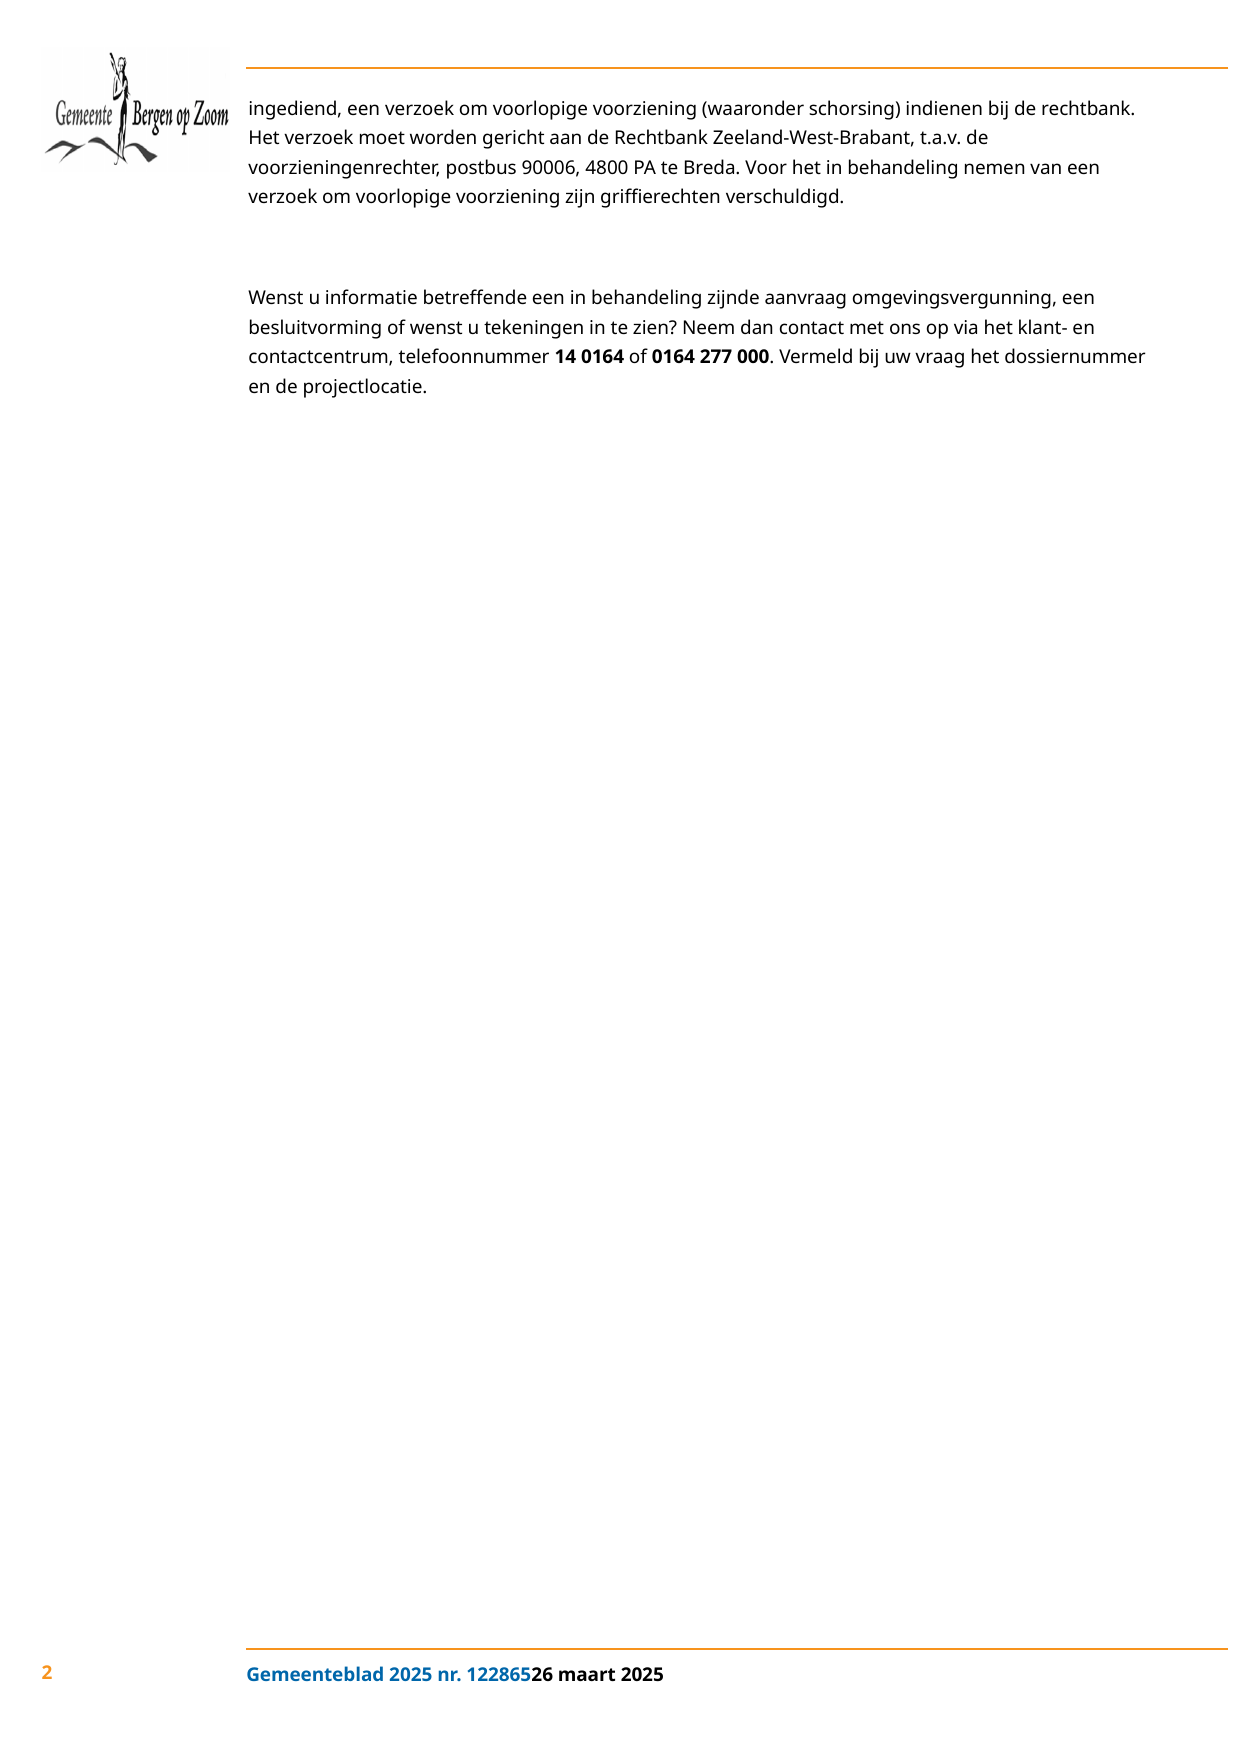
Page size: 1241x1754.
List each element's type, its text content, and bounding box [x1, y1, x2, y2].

text ingediend, een verzoek om voorlopige voorziening (waaronder schorsing) indienen bij de rechtbank. Het verzoek moet worden gericht aan de Rechtbank Zeeland-West-Brabant, t.a.v. de voorzieningenrechter, postbus 90006, 4800 PA te Breda. Voor het in behandeling nemen van een verzoek om voorlopige voorziening zijn griffierechten verschuldigd. [248, 95, 1152, 209]
text Wenst u informatie betreffende een in behandeling zijnde aanvraag omgevingsvergunning, een besluitvorming of wenst u tekeningen in te zien? Neem dan contact met ons op via het klant- en contactcentrum, telefoonnummer 14 0164 of 0164 277 000. Vermeld bij uw vraag het dossiernummer en de projectlocatie. [248, 284, 1152, 399]
picture [41, 47, 231, 172]
